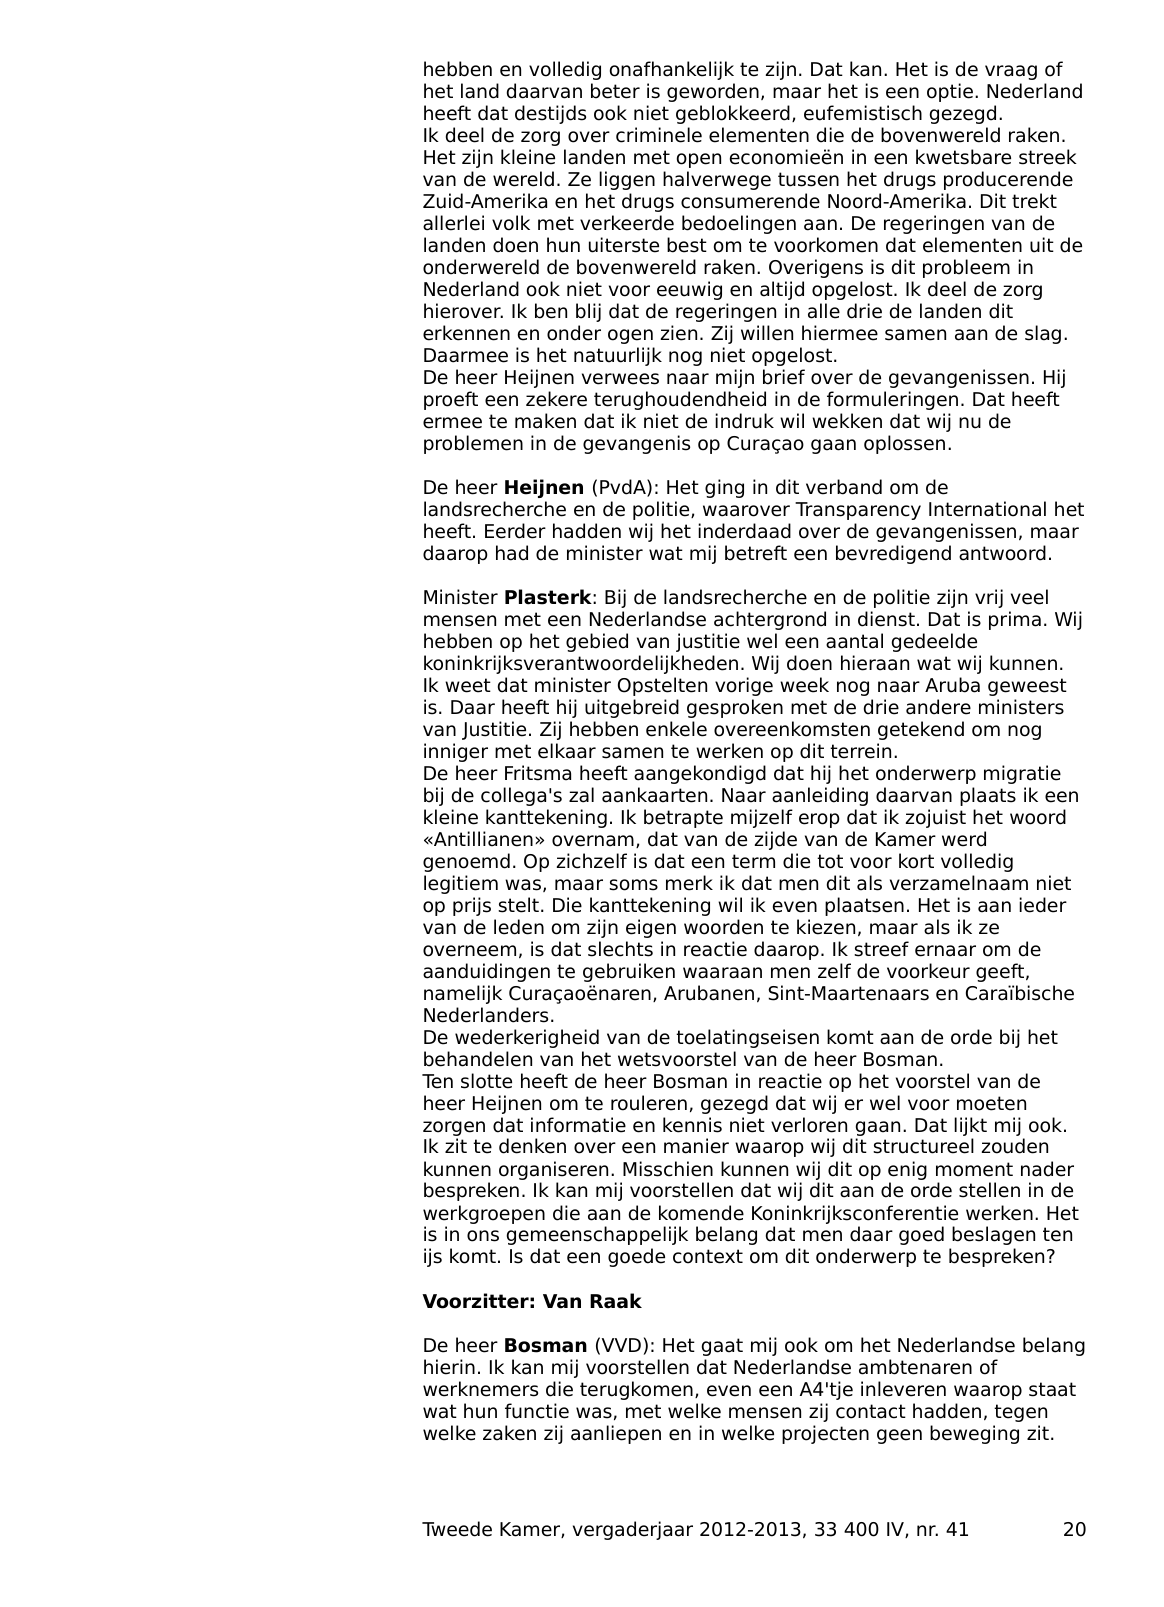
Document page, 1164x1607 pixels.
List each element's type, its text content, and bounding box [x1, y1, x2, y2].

text Ik deel de zorg over criminele elementen die de bovenwereld raken. Het zijn kleine landen met open economieën in een kwetsbare streek van de wereld. Ze liggen halverwege tussen het drugs producerende Zuid-Amerika en het drugs consumerende Noord-Amerika. Dit trekt allerlei volk met verkeerde bedoelingen aan. De regeringen van de landen doen hun uiterste best om te voorkomen dat elementen uit de onderwereld de bovenwereld raken. Overigens is dit probleem in Nederland ook niet voor eeuwig en altijd opgelost. Ik deel de zorg hierover. Ik ben blij dat de regeringen in alle drie de landen dit erkennen en onder ogen zien. Zij willen hiermee samen aan de slag. Daarmee is het natuurlijk nog niet opgelost. [422, 125, 1087, 367]
text De heer Bosman (VVD): Het gaat mij ook om het Nederlandse belang hierin. Ik kan mij voorstellen dat Nederlandse ambtenaren of werknemers die terugkomen, even een A4'tje inleveren waarop staat wat hun functie was, met welke mensen zij contact hadden, tegen welke zaken zij aanliepen en in welke projecten geen beweging zit. [422, 1335, 1087, 1444]
text Voorzitter: Van Raak [422, 1291, 1087, 1312]
text hebben en volledig onafhankelijk te zijn. Dat kan. Het is de vraag of het land daarvan beter is geworden, maar het is een optie. Nederland heeft dat destijds ook niet geblokkeerd, eufemistisch gezegd. [422, 59, 1087, 125]
text De heer Fritsma heeft aangekondigd dat hij het onderwerp migratie bij de collega's zal aankaarten. Naar aanleiding daarvan plaats ik een kleine kanttekening. Ik betrapte mijzelf erop dat ik zojuist het woord «Antillianen» overnam, dat van de zijde van de Kamer werd genoemd. Op zichzelf is dat een term die tot voor kort volledig legitiem was, maar soms merk ik dat men dit als verzamelnaam niet op prijs stelt. Die kanttekening wil ik even plaatsen. Het is aan ieder van de leden om zijn eigen woorden te kiezen, maar als ik ze overneem, is dat slechts in reactie daarop. Ik streef ernaar om de aanduidingen te gebruiken waaraan men zelf de voorkeur geeft, namelijk Curaçaoënaren, Arubanen, Sint-Maartenaars en Caraïbische Nederlanders. [422, 763, 1087, 1027]
text Ten slotte heeft de heer Bosman in reactie op het voorstel van de heer Heijnen om te rouleren, gezegd dat wij er wel voor moeten zorgen dat informatie en kennis niet verloren gaan. Dat lijkt mij ook. Ik zit te denken over een manier waarop wij dit structureel zouden kunnen organiseren. Misschien kunnen wij dit op enig moment nader bespreken. Ik kan mij voorstellen dat wij dit aan de orde stellen in de werkgroepen die aan de komende Koninkrijksconferentie werken. Het is in ons gemeenschappelijk belang dat men daar goed beslagen ten ijs komt. Is dat een goede context om dit onderwerp te bespreken? [422, 1071, 1087, 1268]
text Minister Plasterk: Bij de landsrecherche en de politie zijn vrij veel mensen met een Nederlandse achtergrond in dienst. Dat is prima. Wij hebben op het gebied van justitie wel een aantal gedeelde koninkrijksverantwoordelijkheden. Wij doen hieraan wat wij kunnen. Ik weet dat minister Opstelten vorige week nog naar Aruba geweest is. Daar heeft hij uitgebreid gesproken met de drie andere ministers van Justitie. Zij hebben enkele overeenkomsten getekend om nog inniger met elkaar samen te werken op dit terrein. [422, 587, 1087, 763]
text De heer Heijnen verwees naar mijn brief over de gevangenissen. Hij proeft een zekere terughoudendheid in de formuleringen. Dat heeft ermee te maken dat ik niet de indruk wil wekken dat wij nu de problemen in de gevangenis op Curaçao gaan oplossen. [422, 367, 1087, 455]
text De wederkerigheid van de toelatingseisen komt aan de orde bij het behandelen van het wetsvoorstel van de heer Bosman. [422, 1027, 1087, 1071]
text De heer Heijnen (PvdA): Het ging in dit verband om de landsrecherche en de politie, waarover Transparency International het heeft. Eerder hadden wij het inderdaad over de gevangenissen, maar daarop had de minister wat mij betreft een bevredigend antwoord. [422, 477, 1087, 565]
